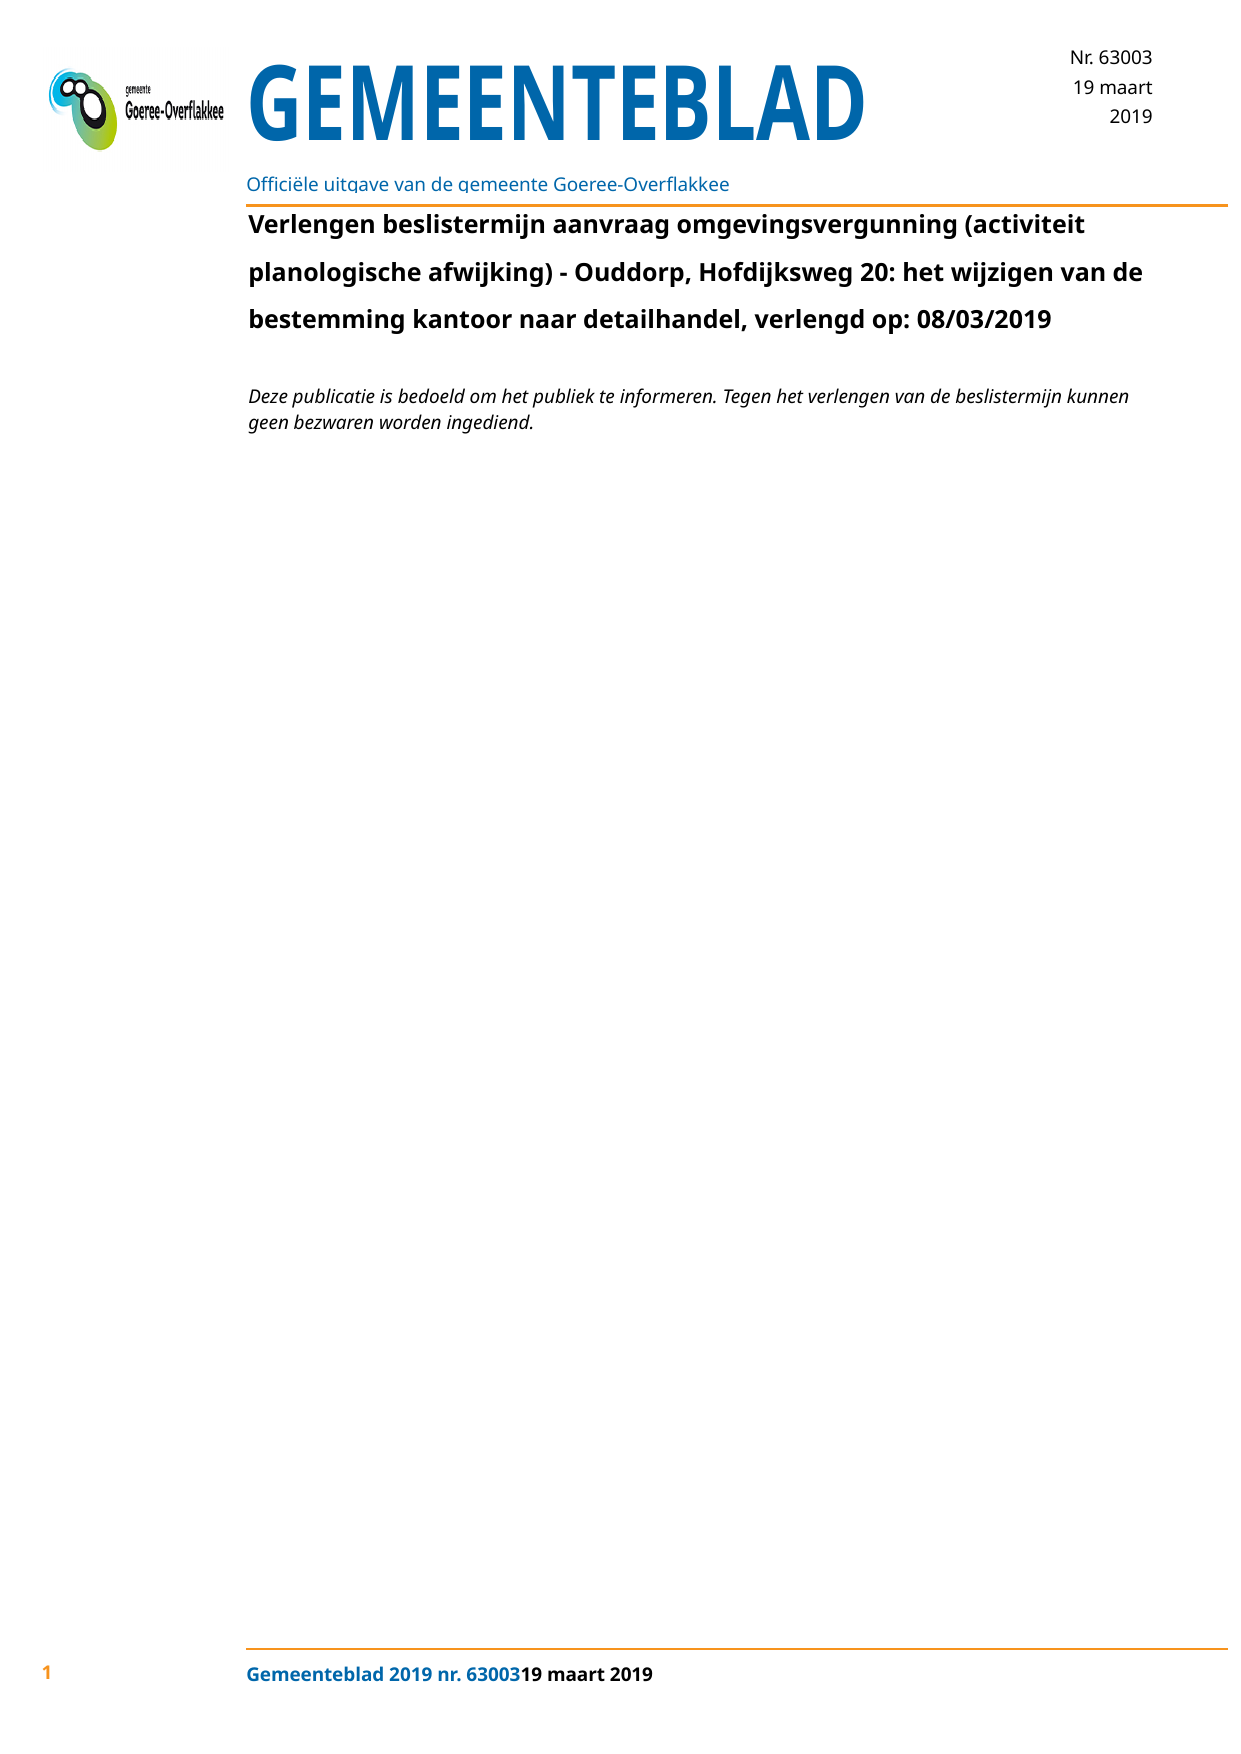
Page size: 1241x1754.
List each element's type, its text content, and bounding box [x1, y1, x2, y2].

picture [41, 47, 231, 172]
text Deze publicatie is bedoeld om het publiek te informeren. Tegen het verlengen van de beslistermijn kunnen geen bezwaren worden ingediend. [248, 384, 1152, 435]
text Verlengen beslistermijn aanvraag omgevingsvergunning (activiteit planologische afwijking) - Ouddorp, Hofdijksweg 20: het wijzigen van de bestemming kantoor naar detailhandel, verlengd op: 08/03/2019 [248, 207, 1152, 336]
